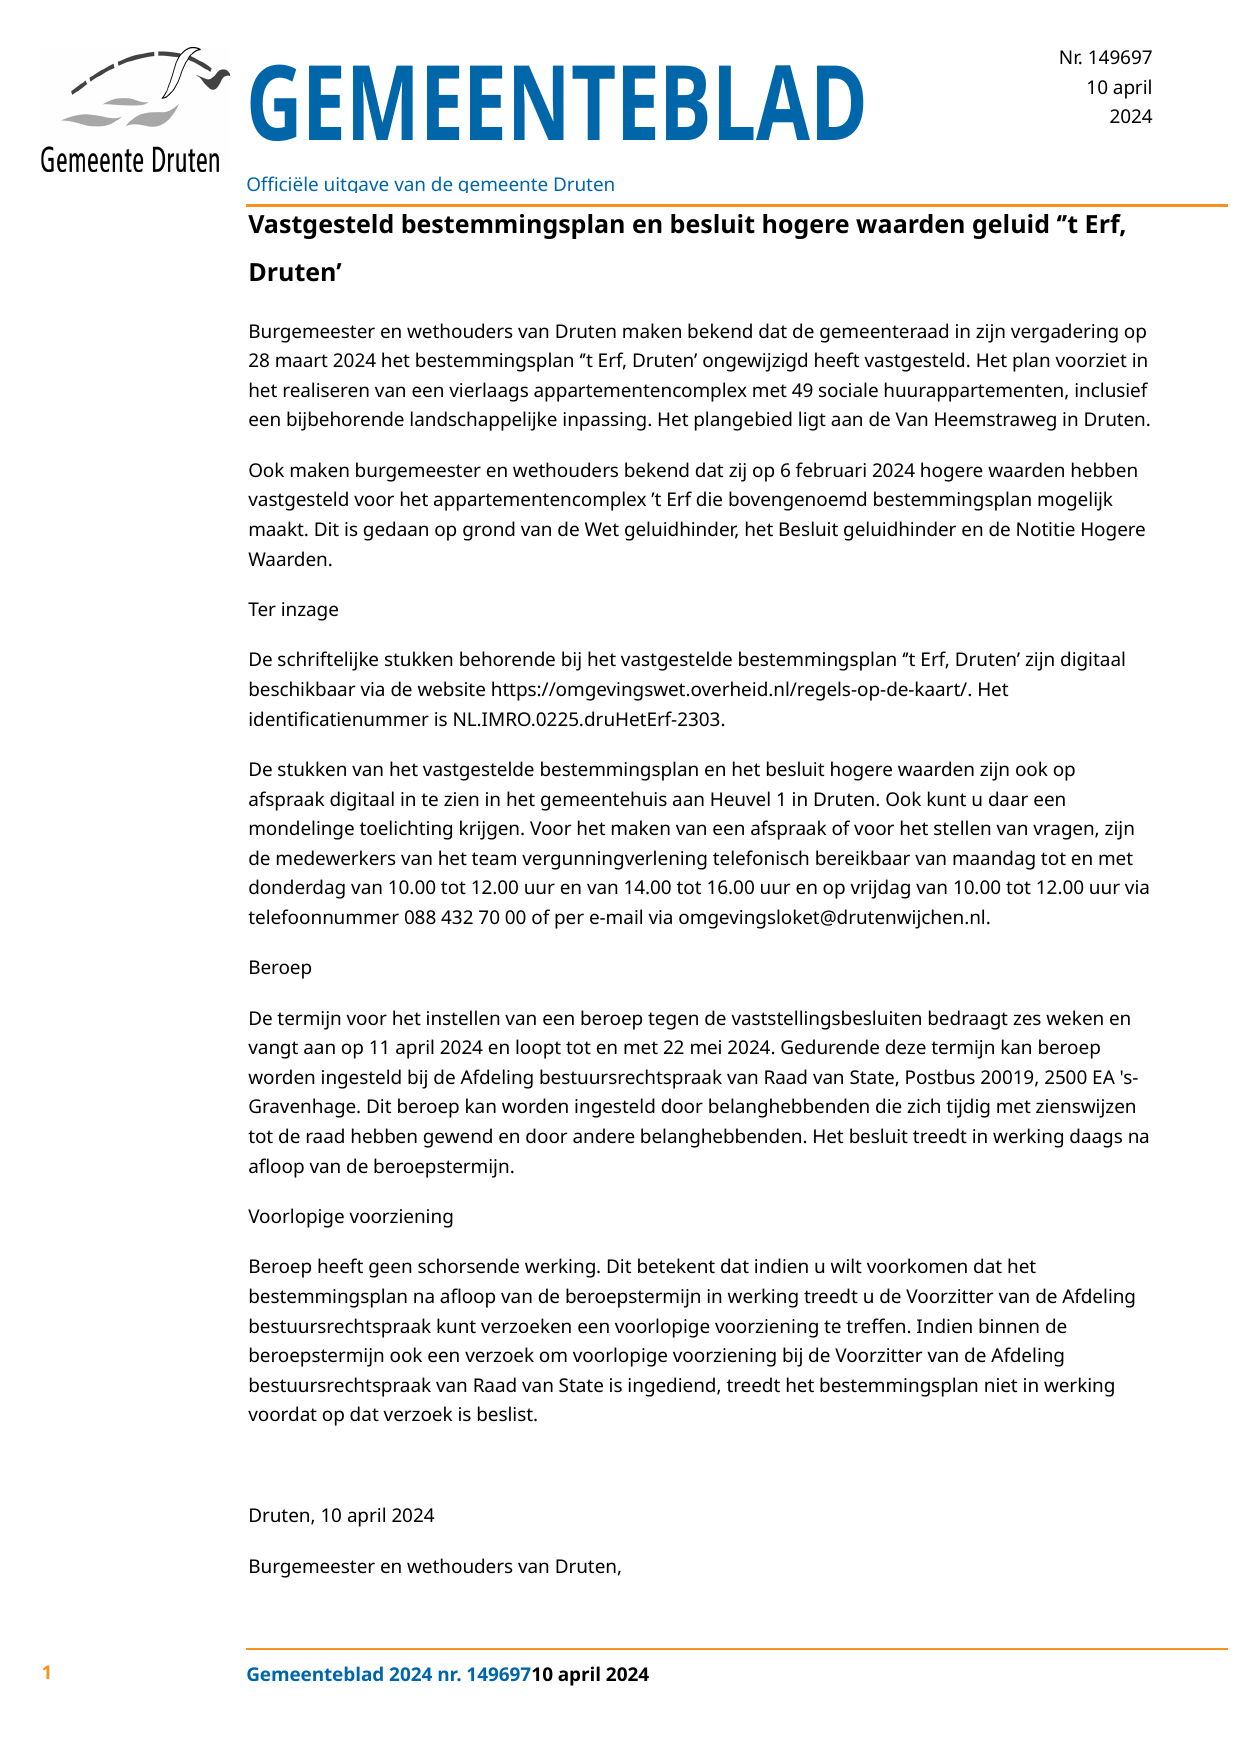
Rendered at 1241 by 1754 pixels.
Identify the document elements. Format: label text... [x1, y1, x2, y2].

text De termijn voor het instellen van een beroep tegen de vaststellingsbesluiten bedraagt zes weken en vangt aan op 11 april 2024 en loopt tot en met 22 mei 2024. Gedurende deze termijn kan beroep worden ingesteld bij de Afdeling bestuursrechtspraak van Raad van State, Postbus 20019, 2500 EA 's-Gravenhage. Dit beroep kan worden ingesteld door belanghebbenden die zich tijdig met zienswijzen tot de raad hebben gewend en door andere belanghebbenden. Het besluit treedt in werking daags na afloop van de beroepstermijn. [248, 1005, 1152, 1179]
text Vastgesteld bestemmingsplan en besluit hogere waarden geluid ‘’t Erf, Druten’ [248, 207, 1152, 288]
text Beroep [248, 954, 1152, 980]
text De stukken van het vastgestelde bestemmingsplan en het besluit hogere waarden zijn ook op afspraak digitaal in te zien in het gemeentehuis aan Heuvel 1 in Druten. Ook kunt u daar een mondelinge toelichting krijgen. Voor het maken van een afspraak of voor het stellen van vragen, zijn de medewerkers van het team vergunningverlening telefonisch bereikbaar van maandag tot en met donderdag van 10.00 tot 12.00 uur en van 14.00 tot 16.00 uur en op vrijdag van 10.00 tot 12.00 uur via telefoonnummer 088 432 70 00 of per e-mail via omgevingsloket@drutenwijchen.nl. [248, 756, 1152, 930]
picture [41, 47, 231, 172]
text Burgemeester en wethouders van Druten, [248, 1553, 1152, 1579]
text Voorlopige voorziening [248, 1203, 1152, 1229]
text Druten, 10 april 2024 [248, 1502, 1152, 1528]
text Beroep heeft geen schorsende werking. Dit betekent dat indien u wilt voorkomen dat het bestemmingsplan na afloop van de beroepstermijn in werking treedt u de Voorzitter van de Afdeling bestuursrechtspraak kunt verzoeken een voorlopige voorziening te treffen. Indien binnen de beroepstermijn ook een verzoek om voorlopige voorziening bij de Voorzitter van de Afdeling bestuursrechtspraak van Raad van State is ingediend, treedt het bestemmingsplan niet in werking voordat op dat verzoek is beslist. [248, 1254, 1152, 1427]
text Ter inzage [248, 596, 1152, 622]
text De schriftelijke stukken behorende bij het vastgestelde bestemmingsplan ‘’t Erf, Druten’ zijn digitaal beschikbaar via de website https://omgevingswet.overheid.nl/regels-op-de-kaart/. Het identificatienummer is NL.IMRO.0225.druHetErf-2303. [248, 647, 1152, 732]
text Ook maken burgemeester en wethouders bekend dat zij op 6 februari 2024 hogere waarden hebben vastgesteld voor het appartementencomplex ’t Erf die bovengenoemd bestemmingsplan mogelijk maakt. Dit is gedaan op grond van de Wet geluidhinder, het Besluit geluidhinder en de Notitie Hogere Waarden. [248, 457, 1152, 572]
text Burgemeester en wethouders van Druten maken bekend dat de gemeenteraad in zijn vergadering op 28 maart 2024 het bestemmingsplan ‘’t Erf, Druten’ ongewijzigd heeft vastgesteld. Het plan voorziet in het realiseren van een vierlaags appartementencomplex met 49 sociale huurappartementen, inclusief een bijbehorende landschappelijke inpassing. Het plangebied ligt aan de Van Heemstraweg in Druten. [248, 318, 1152, 432]
